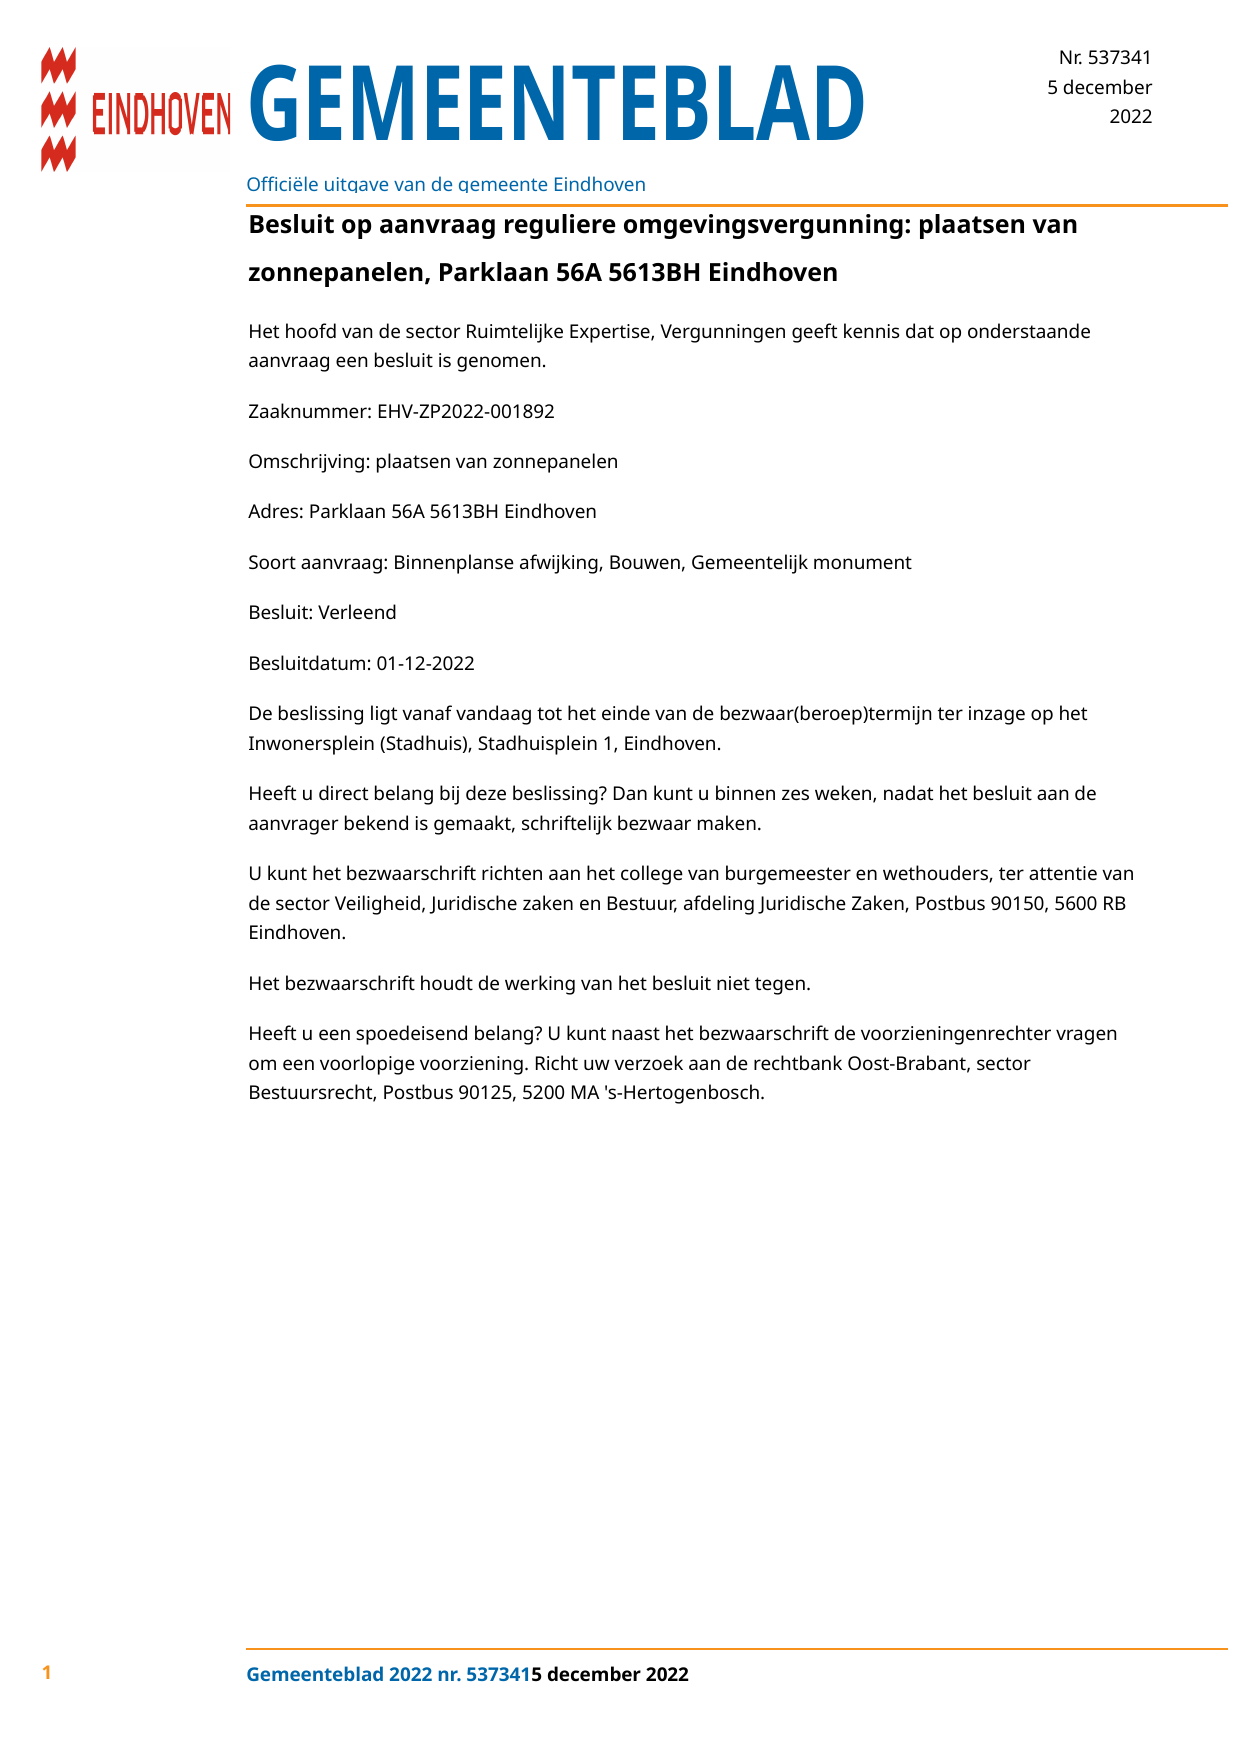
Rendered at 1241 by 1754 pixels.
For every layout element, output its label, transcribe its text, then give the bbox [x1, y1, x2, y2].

text Omschrijving: plaatsen van zonnepanelen [248, 448, 1152, 474]
text De beslissing ligt vanaf vandaag tot het einde van de bezwaar(beroep)termijn ter inzage op het Inwonersplein (Stadhuis), Stadhuisplein 1, Eindhoven. [248, 700, 1152, 756]
text Heeft u direct belang bij deze beslissing? Dan kunt u binnen zes weken, nadat het besluit aan de aanvrager bekend is gemaakt, schriftelijk bezwaar maken. [248, 780, 1152, 836]
text Soort aanvraag: Binnenplanse afwijking, Bouwen, Gemeentelijk monument [248, 549, 1152, 575]
text Zaaknummer: EHV-ZP2022-001892 [248, 398, 1152, 424]
text Besluitdatum: 01-12-2022 [248, 650, 1152, 676]
text Het hoofd van de sector Ruimtelijke Expertise, Vergunningen geeft kennis dat op onderstaande aanvraag een besluit is genomen. [248, 318, 1152, 373]
text Besluit op aanvraag reguliere omgevingsvergunning: plaatsen van zonnepanelen, Parklaan 56A 5613BH Eindhoven [248, 207, 1152, 288]
text Besluit: Verleend [248, 599, 1152, 625]
text U kunt het bezwaarschrift richten aan het college van burgemeester en wethouders, ter attentie van de sector Veiligheid, Juridische zaken en Bestuur, afdeling Juridische Zaken, Postbus 90150, 5600 RB Eindhoven. [248, 860, 1152, 945]
text Het bezwaarschrift houdt de werking van het besluit niet tegen. [248, 970, 1152, 996]
text Heeft u een spoedeisend belang? U kunt naast het bezwaarschrift de voorzieningenrechter vragen om een voorlopige voorziening. Richt uw verzoek aan de rechtbank Oost-Brabant, sector Bestuursrecht, Postbus 90125, 5200 MA 's-Hertogenbosch. [248, 1020, 1152, 1105]
text Adres: Parklaan 56A 5613BH Eindhoven [248, 499, 1152, 524]
picture [41, 47, 231, 172]
